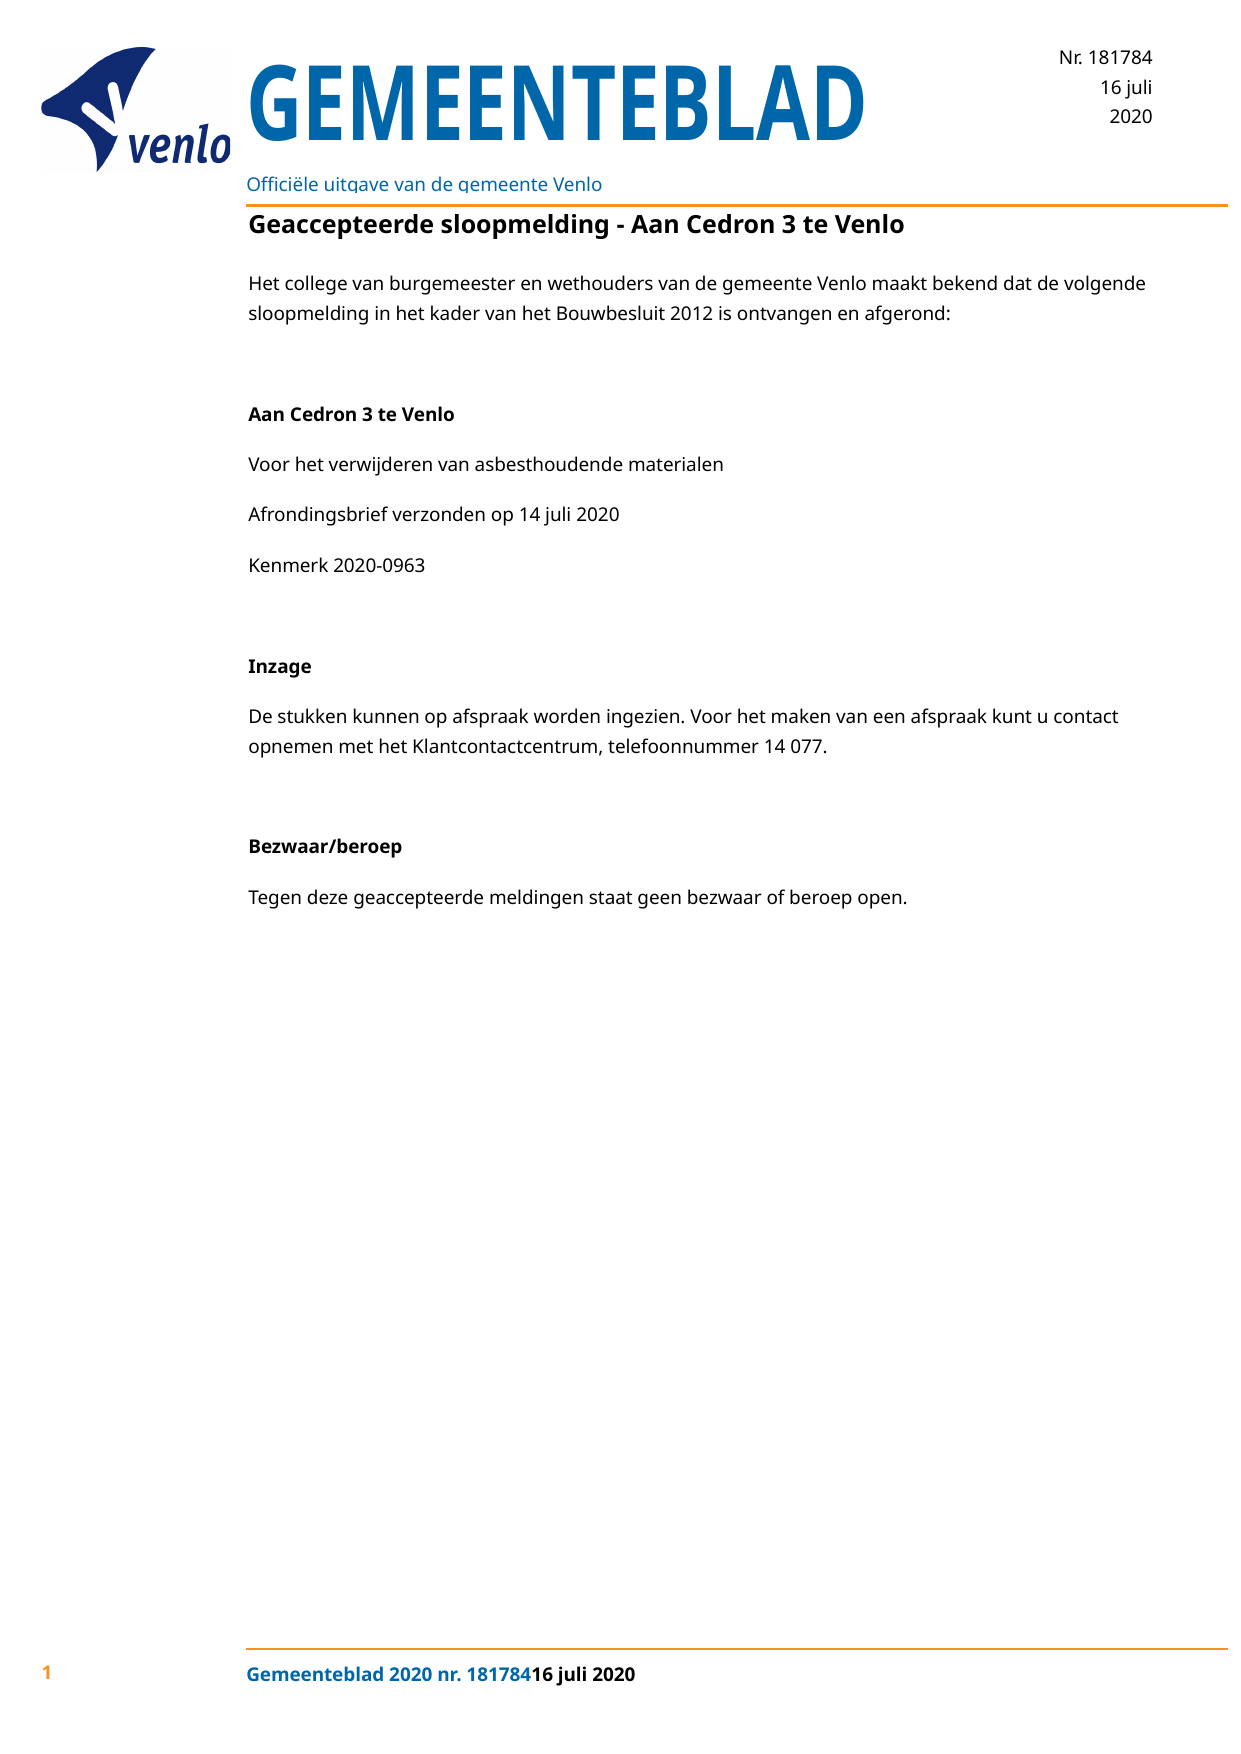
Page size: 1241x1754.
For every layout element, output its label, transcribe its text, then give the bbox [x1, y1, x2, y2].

picture [41, 47, 231, 172]
text De stukken kunnen op afspraak worden ingezien. Voor het maken van een afspraak kunt u contact opnemen met het Klantcontactcentrum, telefoonnummer 14 077. [248, 703, 1152, 758]
text Afrondingsbrief verzonden op 14 juli 2020 [248, 502, 1152, 527]
text Aan Cedron 3 te Venlo [248, 401, 1152, 426]
text Tegen deze geaccepteerde meldingen staat geen bezwaar of beroep open. [248, 884, 1152, 910]
text Geaccepteerde sloopmelding - Aan Cedron 3 te Venlo [248, 207, 1152, 241]
text Bezwaar/beroep [248, 834, 1152, 859]
text Voor het verwijderen van asbesthoudende materialen [248, 451, 1152, 477]
text Kenmerk 2020-0963 [248, 552, 1152, 578]
text Het college van burgemeester en wethouders van de gemeente Venlo maakt bekend dat de volgende sloopmelding in het kader van het Bouwbesluit 2012 is ontvangen en afgerond: [248, 270, 1152, 326]
text Inzage [248, 653, 1152, 678]
